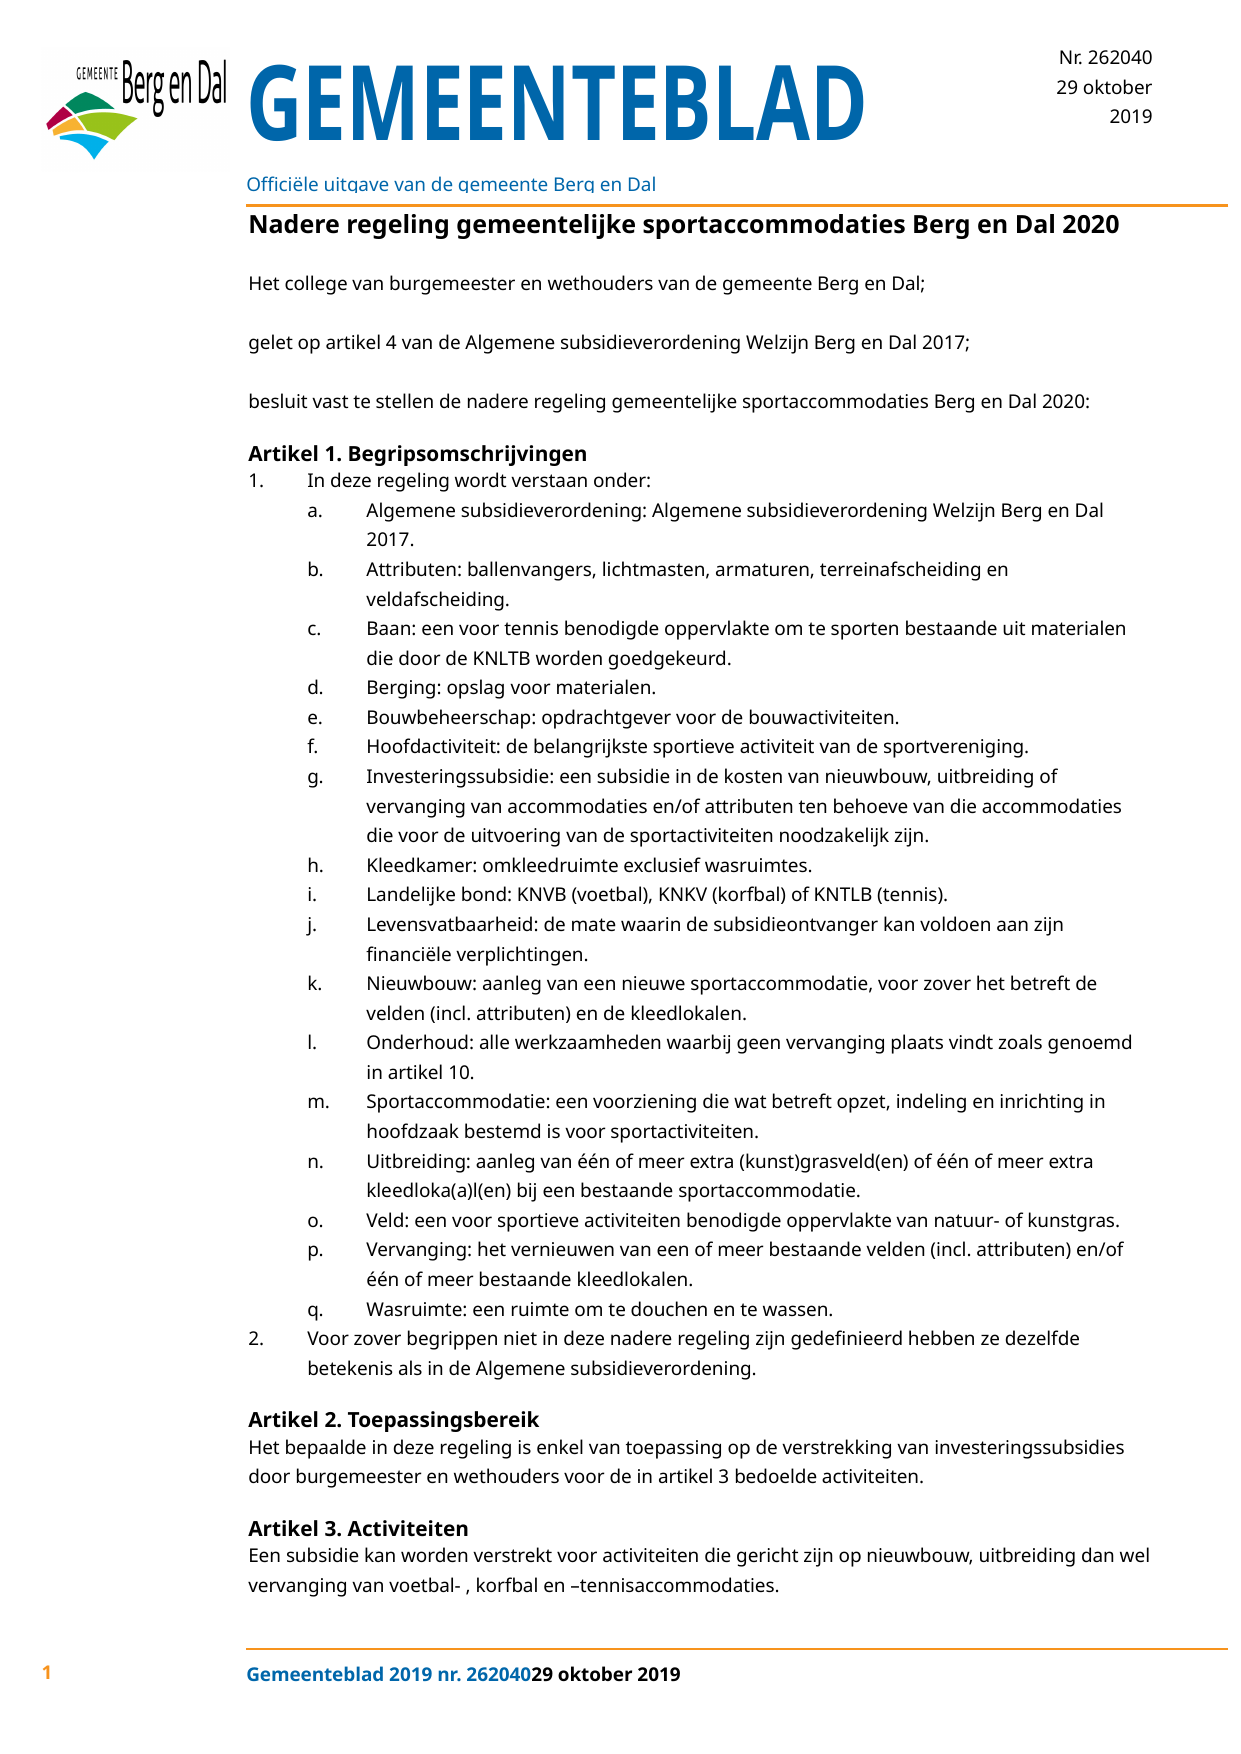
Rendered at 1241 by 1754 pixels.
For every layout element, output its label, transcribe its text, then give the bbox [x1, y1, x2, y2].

list Berging: opslag voor materialen. [307, 674, 1152, 700]
list Baan: een voor tennis benodigde oppervlakte om te sporten bestaande uit materialen die door de KNLTB worden goedgekeurd. [307, 615, 1152, 671]
text Artikel 2. Toepassingsbereik [248, 1405, 1152, 1434]
text Artikel 3. Activiteiten [248, 1514, 1152, 1542]
list Landelijke bond: KNVB (voetbal), KNKV (korfbal) of KNTLB (tennis). [307, 882, 1152, 907]
list Nieuwbouw: aanleg van een nieuwe sportaccommodatie, voor zover het betreft de velden (incl. attributen) en de kleedlokalen. [307, 970, 1152, 1026]
list Onderhoud: alle werkzaamheden waarbij geen vervanging plaats vindt zoals genoemd in artikel 10. [307, 1029, 1152, 1085]
list Uitbreiding: aanleg van één of meer extra (kunst)grasveld(en) of één of meer extra kleedloka(a)l(en) bij een bestaande sportaccommodatie. [307, 1148, 1152, 1203]
list Hoofdactiviteit: de belangrijkste sportieve activiteit van de sportvereniging. [307, 734, 1152, 759]
list Wasruimte: een ruimte om te douchen en te wassen. [307, 1296, 1152, 1322]
text gelet op artikel 4 van de Algemene subsidieverordening Welzijn Berg en Dal 2017; [248, 329, 1152, 355]
list Attributen: ballenvangers, lichtmasten, armaturen, terreinafscheiding en veldafscheiding. [307, 556, 1152, 612]
text besluit vast te stellen de nadere regeling gemeentelijke sportaccommodaties Berg en Dal 2020: [248, 389, 1152, 414]
list Kleedkamer: omkleedruimte exclusief wasruimtes. [307, 852, 1152, 878]
list Voor zover begrippen niet in deze nadere regeling zijn gedefinieerd hebben ze dezelfde betekenis als in de Algemene subsidieverordening. [248, 1325, 1152, 1381]
list Investeringssubsidie: een subsidie in de kosten van nieuwbouw, uitbreiding of vervanging van accommodaties en/of attributen ten behoeve van die accommodaties die voor de uitvoering van de sportactiviteiten noodzakelijk zijn. [307, 763, 1152, 848]
text Het college van burgemeester en wethouders van de gemeente Berg en Dal; [248, 270, 1152, 296]
list In deze regeling wordt verstaan onder: [248, 467, 1152, 493]
text Nadere regeling gemeentelijke sportaccommodaties Berg en Dal 2020 [248, 207, 1152, 241]
text Het bepaalde in deze regeling is enkel van toepassing op de verstrekking van investeringssubsidies door burgemeester en wethouders voor de in artikel 3 bedoelde activiteiten. [248, 1434, 1152, 1489]
text Artikel 1. Begripsomschrijvingen [248, 439, 1152, 467]
list Veld: een voor sportieve activiteiten benodigde oppervlakte van natuur- of kunstgras. [307, 1207, 1152, 1233]
picture [41, 47, 231, 172]
list Algemene subsidieverordening: Algemene subsidieverordening Welzijn Berg en Dal 2017. [307, 497, 1152, 552]
list Levensvatbaarheid: de mate waarin de subsidieontvanger kan voldoen aan zijn financiële verplichtingen. [307, 911, 1152, 967]
list Vervanging: het vernieuwen van een of meer bestaande velden (incl. attributen) en/of één of meer bestaande kleedlokalen. [307, 1237, 1152, 1292]
list Bouwbeheerschap: opdrachtgever voor de bouwactiviteiten. [307, 704, 1152, 730]
list Sportaccommodatie: een voorziening die wat betreft opzet, indeling en inrichting in hoofdzaak bestemd is voor sportactiviteiten. [307, 1089, 1152, 1144]
text Een subsidie kan worden verstrekt voor activiteiten die gericht zijn op nieuwbouw, uitbreiding dan wel vervanging van voetbal- , korfbal en –tennisaccommodaties. [248, 1542, 1152, 1598]
